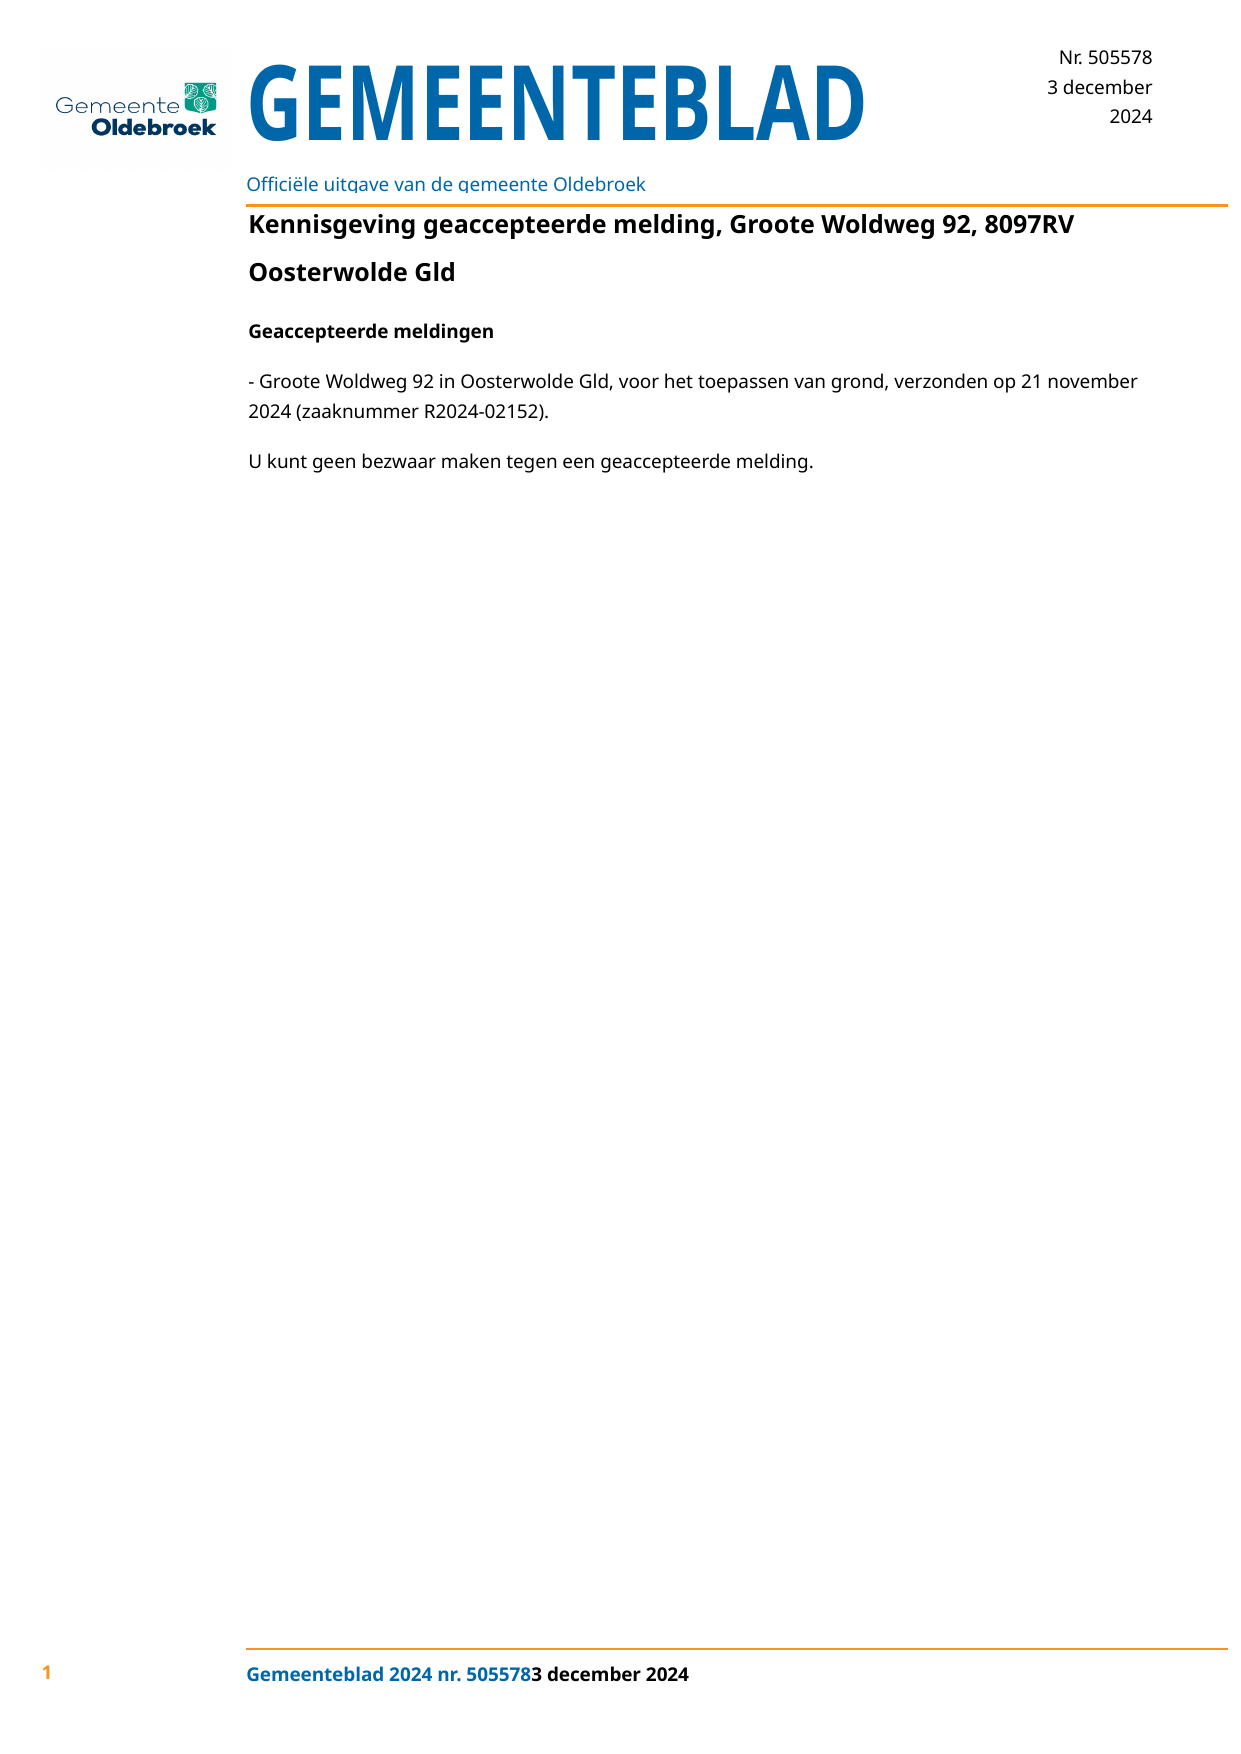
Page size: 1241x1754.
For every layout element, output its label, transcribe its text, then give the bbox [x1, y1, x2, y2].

text Geaccepteerde meldingen [248, 318, 1152, 344]
picture [41, 47, 231, 172]
text U kunt geen bezwaar maken tegen een geaccepteerde melding. [248, 448, 1152, 474]
text - Groote Woldweg 92 in Oosterwolde Gld, voor het toepassen van grond, verzonden op 21 november 2024 (zaaknummer R2024-02152). [248, 368, 1152, 424]
text Kennisgeving geaccepteerde melding, Groote Woldweg 92, 8097RV Oosterwolde Gld [248, 207, 1152, 288]
